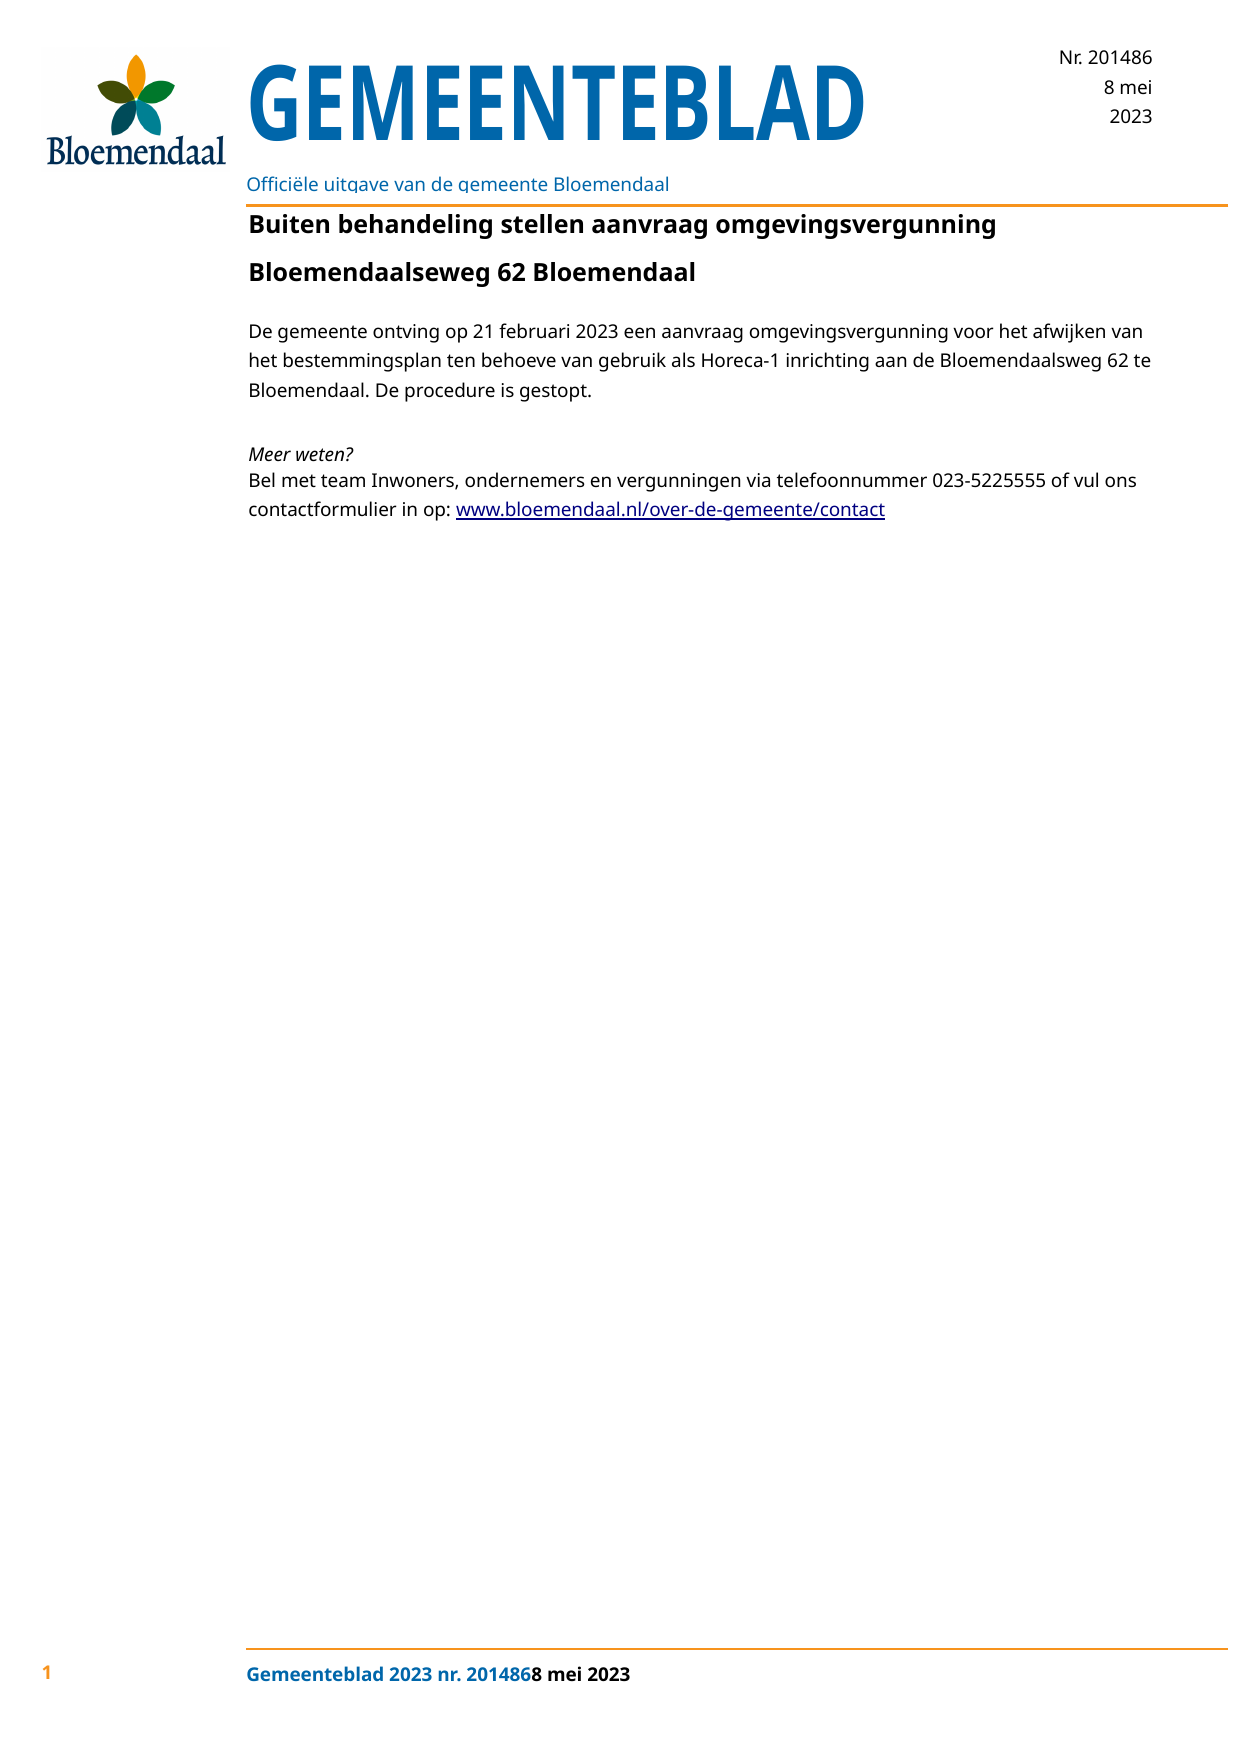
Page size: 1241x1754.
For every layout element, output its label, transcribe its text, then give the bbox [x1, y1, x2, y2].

picture [41, 47, 231, 172]
text Bel met team Inwoners, ondernemers en vergunningen via telefoonnummer 023-5225555 of vul ons contactformulier in op: www.bloemendaal.nl/over-de-gemeente/contact [248, 467, 1152, 522]
text Meer weten? [248, 441, 1152, 467]
text Buiten behandeling stellen aanvraag omgevingsvergunning Bloemendaalseweg 62 Bloemendaal [248, 207, 1152, 288]
text De gemeente ontving op 21 februari 2023 een aanvraag omgevingsvergunning voor het afwijken van het bestemmingsplan ten behoeve van gebruik als Horeca-1 inrichting aan de Bloemendaalsweg 62 te Bloemendaal. De procedure is gestopt. [248, 318, 1152, 403]
